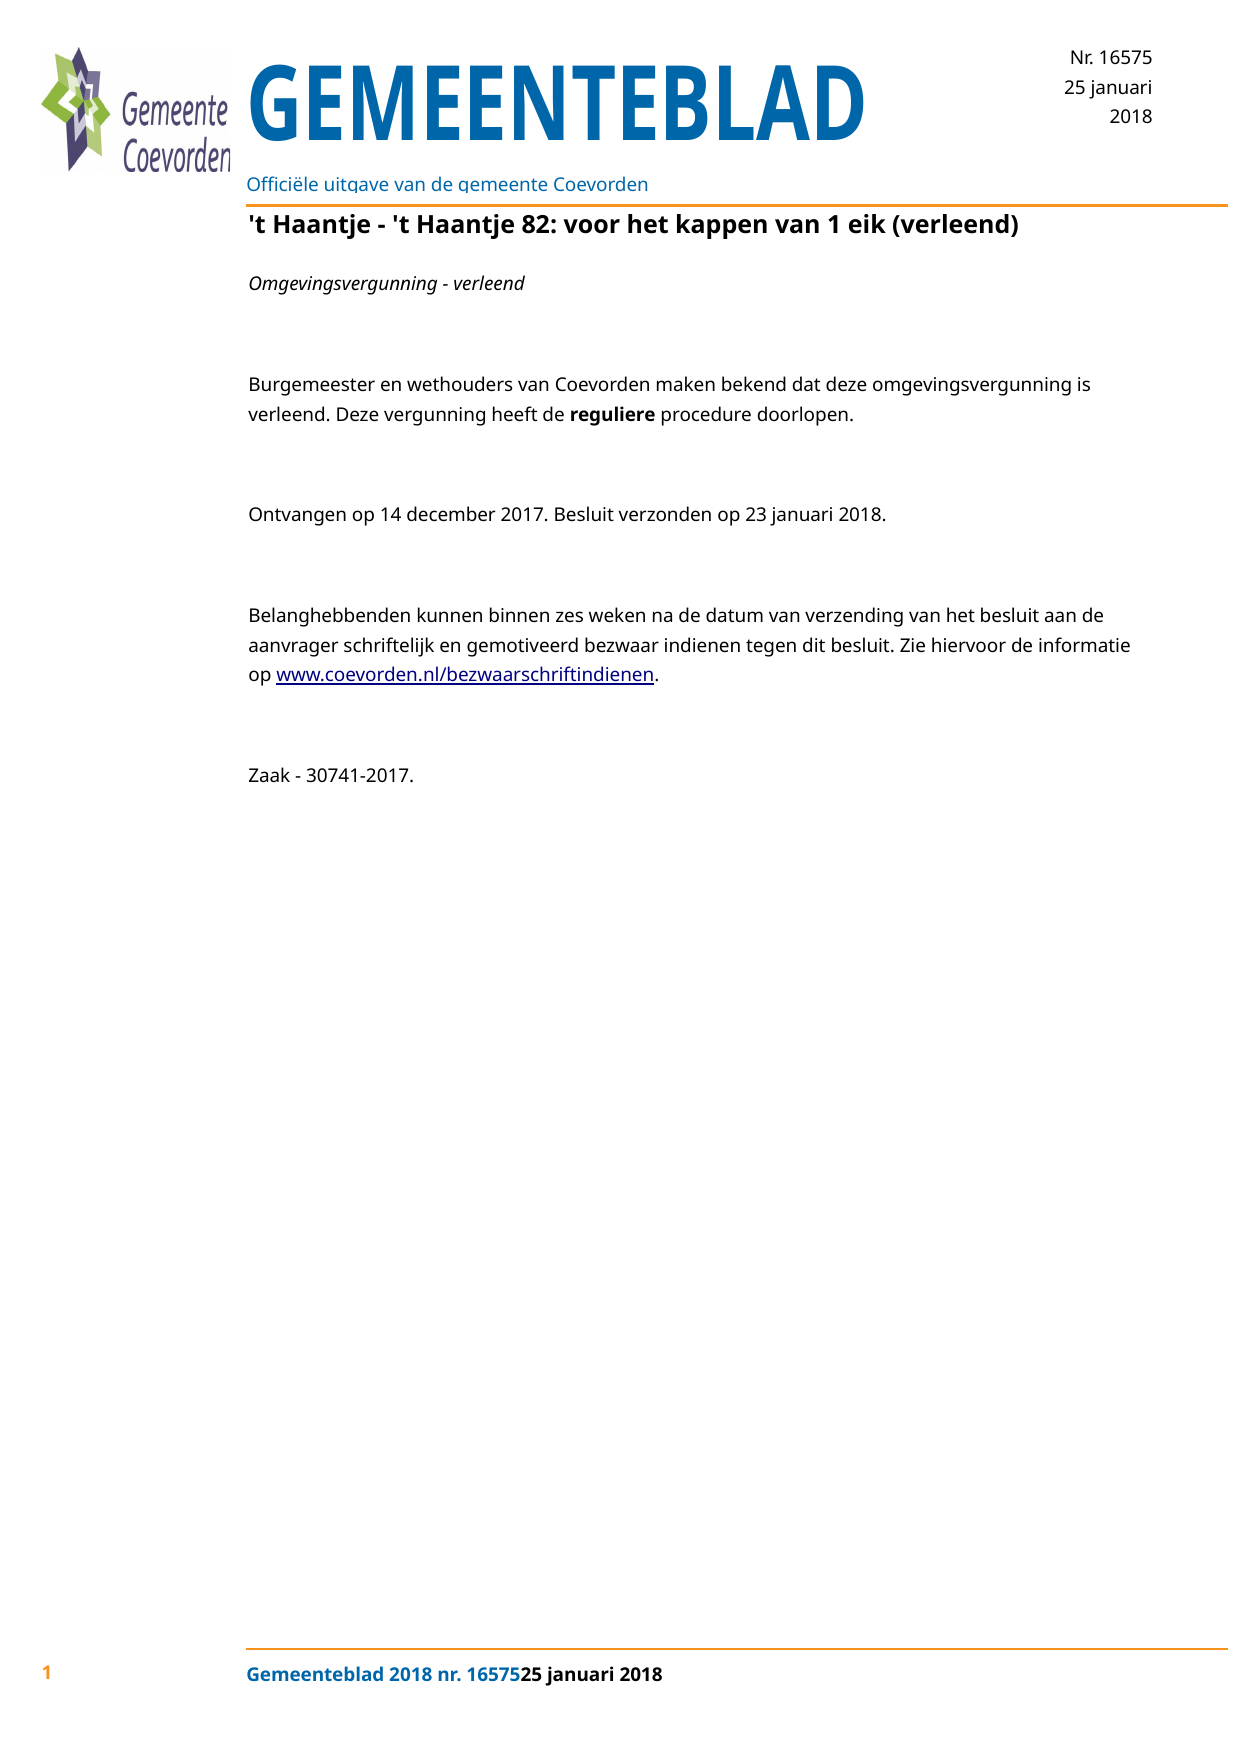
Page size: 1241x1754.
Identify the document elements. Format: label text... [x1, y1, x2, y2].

text Ontvangen op 14 december 2017. Besluit verzonden op 23 januari 2018. [248, 502, 1152, 527]
text Omgevingsvergunning - verleend [248, 270, 1152, 296]
picture [41, 47, 231, 172]
text Belanghebbenden kunnen binnen zes weken na de datum van verzending van het besluit aan de aanvrager schriftelijk en gemotiveerd bezwaar indienen tegen dit besluit. Zie hiervoor de informatie op www.coevorden.nl/bezwaarschriftindienen. [248, 602, 1152, 687]
text Zaak - 30741-2017. [248, 762, 1152, 788]
text 't Haantje - 't Haantje 82: voor het kappen van 1 eik (verleend) [248, 207, 1152, 241]
text Burgemeester en wethouders van Coevorden maken bekend dat deze omgevingsvergunning is verleend. Deze vergunning heeft de reguliere procedure doorlopen. [248, 371, 1152, 426]
